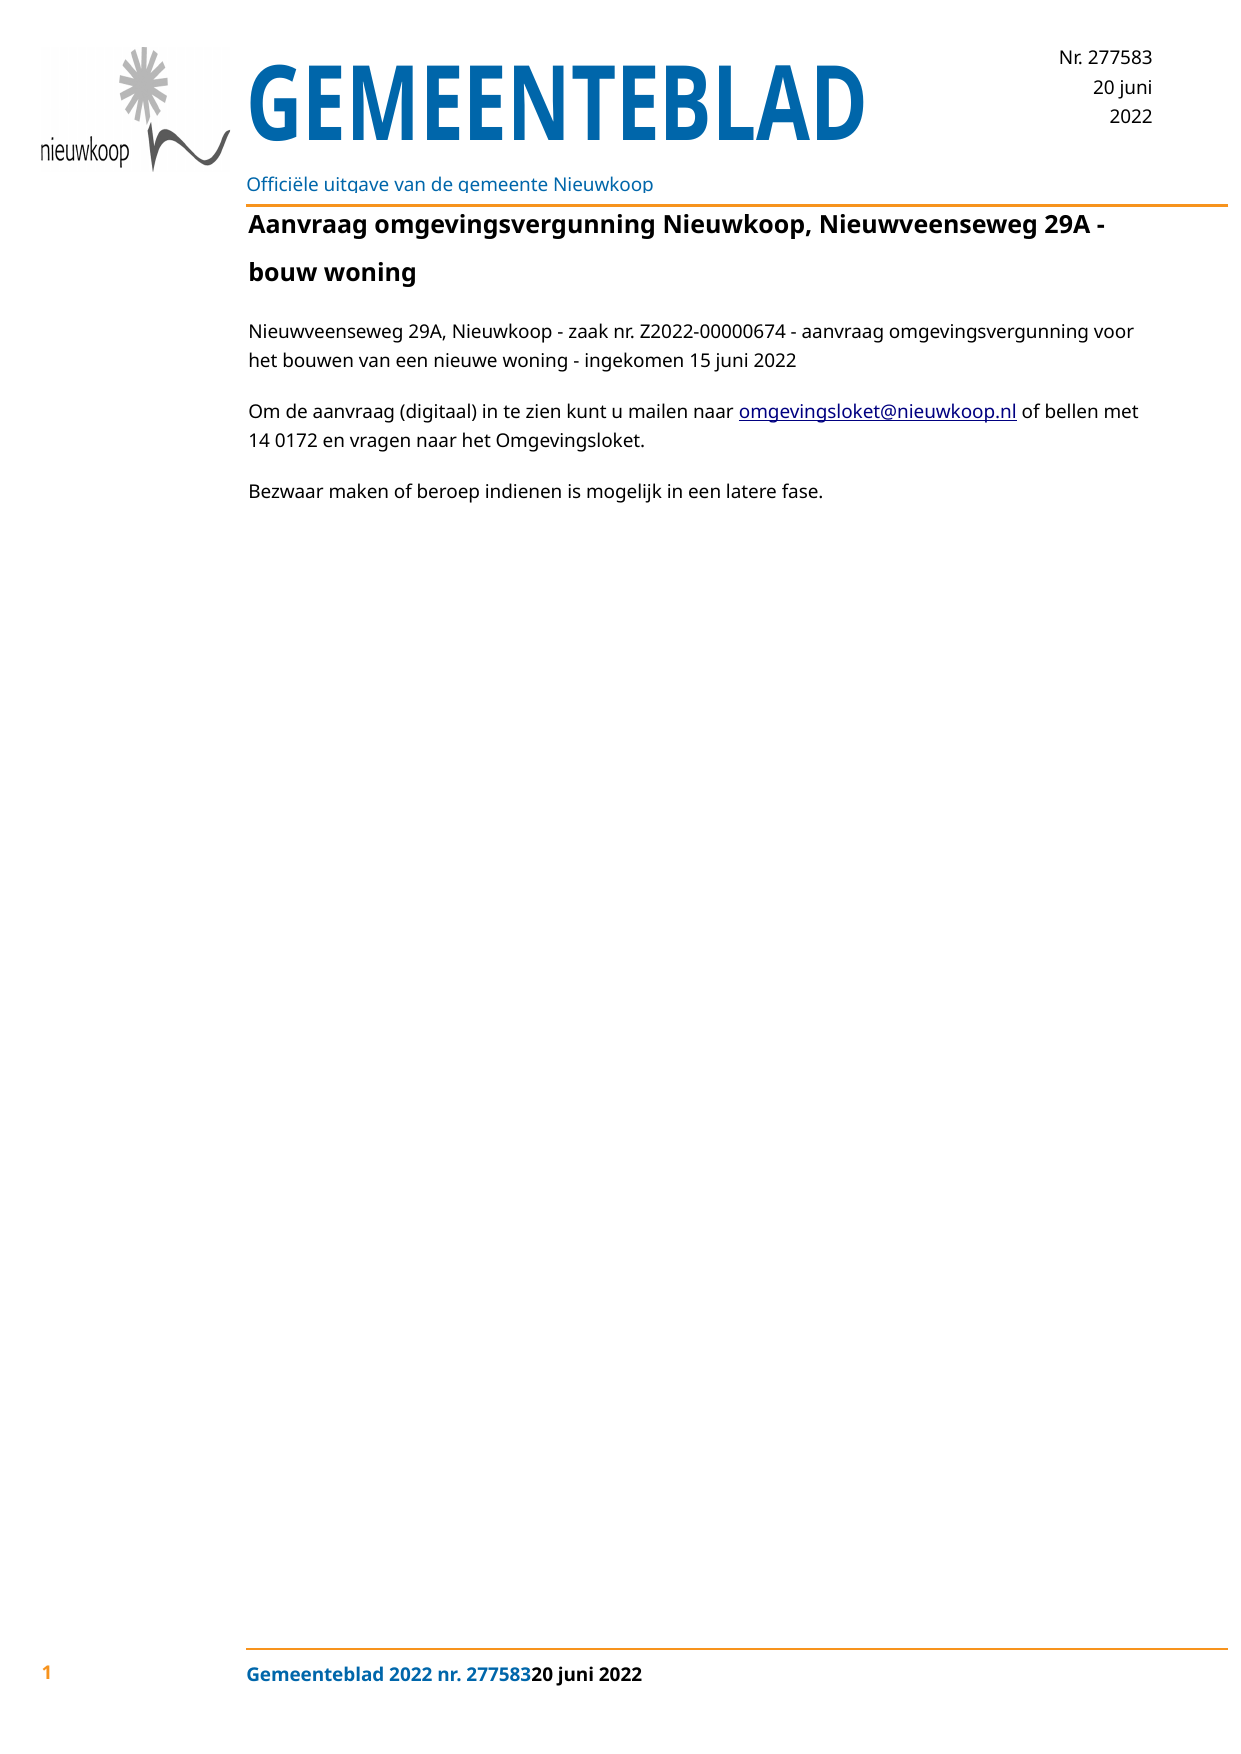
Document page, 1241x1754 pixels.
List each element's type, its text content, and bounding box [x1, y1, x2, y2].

text Aanvraag omgevingsvergunning Nieuwkoop, Nieuwveenseweg 29A - bouw woning [248, 207, 1152, 288]
text Om de aanvraag (digitaal) in te zien kunt u mailen naar omgevingsloket@nieuwkoop.nl of bellen met 14 0172 en vragen naar het Omgevingsloket. [248, 398, 1152, 453]
text Bezwaar maken of beroep indienen is mogelijk in een latere fase. [248, 478, 1152, 504]
text Nieuwveenseweg 29A, Nieuwkoop - zaak nr. Z2022-00000674 - aanvraag omgevingsvergunning voor het bouwen van een nieuwe woning - ingekomen 15 juni 2022 [248, 318, 1152, 373]
picture [41, 47, 231, 172]
